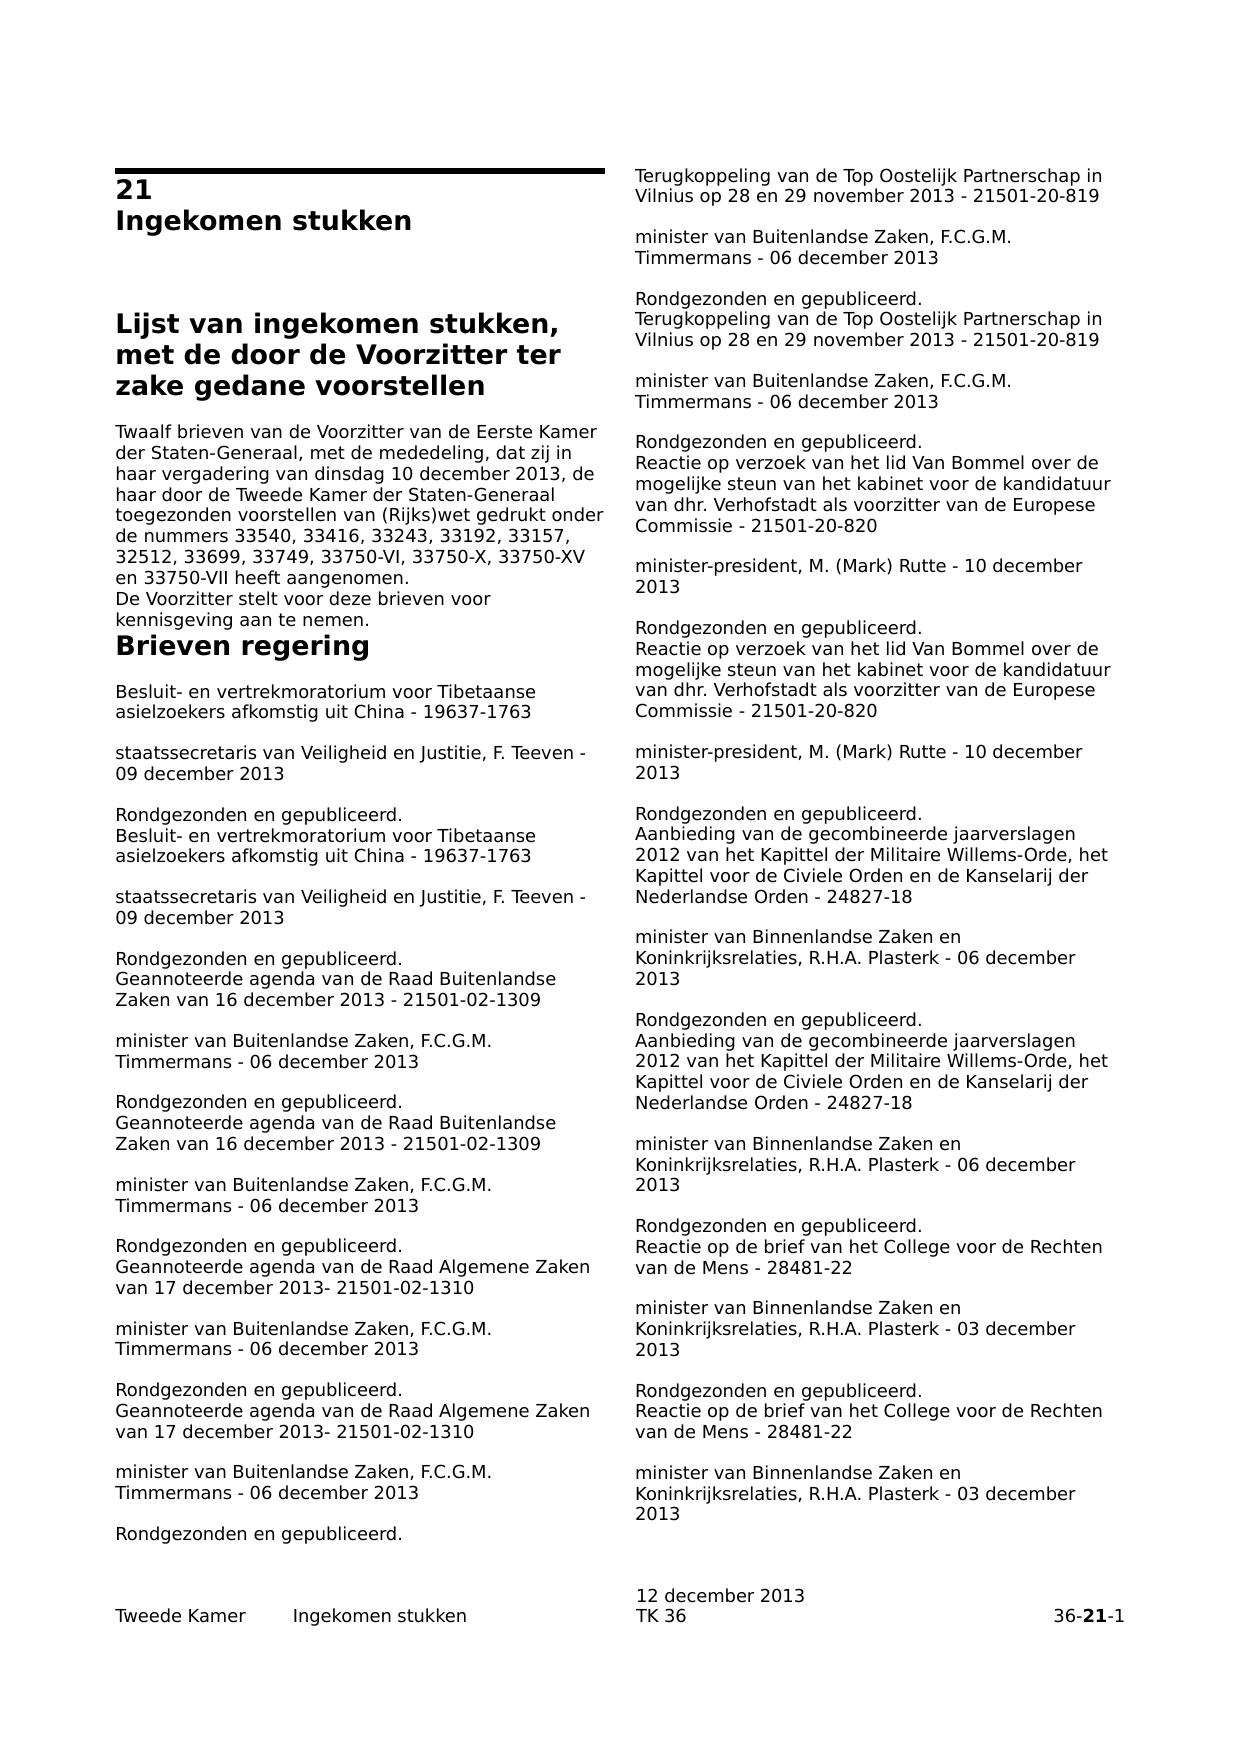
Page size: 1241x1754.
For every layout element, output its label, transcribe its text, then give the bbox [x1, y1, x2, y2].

text De Voorzitter stelt voor deze brieven voor kennisgeving aan te nemen. [115, 588, 605, 630]
text Geannoteerde agenda van de Raad Algemene Zaken van 17 december 2013- 21501-02-1310 [115, 1257, 605, 1298]
text Aanbieding van de gecombineerde jaarverslagen 2012 van het Kapittel der Militaire Willems-Orde, het Kapittel voor de Civiele Orden en de Kanselarij der Nederlandse Orden - 24827-18 [635, 1030, 1125, 1114]
text Rondgezonden en gepubliceerd. [115, 1236, 605, 1257]
text Reactie op verzoek van het lid Van Bommel over de mogelijke steun van het kabinet voor de kandidatuur van dhr. Verhofstadt als voorzitter van de Europese Commissie - 21501-20-820 [635, 453, 1125, 536]
text Rondgezonden en gepubliceerd. [635, 618, 1125, 638]
title 21 Ingekomen stukken [115, 174, 605, 237]
text Rondgezonden en gepubliceerd. [115, 1380, 605, 1401]
text Geannoteerde agenda van de Raad Buitenlandse Zaken van 16 december 2013 - 21501-02-1309 [115, 1113, 605, 1155]
text minister van Buitenlandse Zaken, F.C.G.M. Timmermans - 06 december 2013 [115, 1031, 605, 1072]
text Rondgezonden en gepubliceerd. [635, 1009, 1125, 1030]
text Besluit- en vertrekmoratorium voor Tibetaanse asielzoekers afkomstig uit China - 19637-1763 [115, 825, 605, 867]
text minister van Buitenlandse Zaken, F.C.G.M. Timmermans - 06 december 2013 [115, 1318, 605, 1360]
text Rondgezonden en gepubliceerd. [635, 803, 1125, 824]
text staatssecretaris van Veiligheid en Justitie, F. Teeven - 09 december 2013 [115, 743, 605, 784]
text Geannoteerde agenda van de Raad Buitenlandse Zaken van 16 december 2013 - 21501-02-1309 [115, 969, 605, 1011]
text Rondgezonden en gepubliceerd. [635, 1216, 1125, 1237]
text minister-president, M. (Mark) Rutte - 10 december 2013 [635, 556, 1125, 598]
text Rondgezonden en gepubliceerd. [115, 804, 605, 825]
text minister van Binnenlandse Zaken en Koninkrijksrelaties, R.H.A. Plasterk - 06 december 2013 [635, 927, 1125, 989]
text Rondgezonden en gepubliceerd. [115, 1524, 605, 1544]
text Terugkoppeling van de Top Oostelijk Partnerschap in Vilnius op 28 en 29 november 2013 - 21501-20-819 [635, 165, 1125, 207]
text minister van Buitenlandse Zaken, F.C.G.M. Timmermans - 06 december 2013 [635, 227, 1125, 268]
text staatssecretaris van Veiligheid en Justitie, F. Teeven - 09 december 2013 [115, 887, 605, 928]
text Rondgezonden en gepubliceerd. [115, 1092, 605, 1113]
text minister van Binnenlandse Zaken en Koninkrijksrelaties, R.H.A. Plasterk - 06 december 2013 [635, 1134, 1125, 1196]
text Besluit- en vertrekmoratorium voor Tibetaanse asielzoekers afkomstig uit China - 19637-1763 [115, 681, 605, 723]
text Reactie op de brief van het College voor de Rechten van de Mens - 28481-22 [635, 1401, 1125, 1443]
text Reactie op de brief van het College voor de Rechten van de Mens - 28481-22 [635, 1237, 1125, 1278]
text Terugkoppeling van de Top Oostelijk Partnerschap in Vilnius op 28 en 29 november 2013 - 21501-20-819 [635, 309, 1125, 351]
text Rondgezonden en gepubliceerd. [635, 288, 1125, 309]
text Rondgezonden en gepubliceerd. [635, 1380, 1125, 1401]
text Geannoteerde agenda van de Raad Algemene Zaken van 17 december 2013- 21501-02-1310 [115, 1401, 605, 1442]
text minister van Binnenlandse Zaken en Koninkrijksrelaties, R.H.A. Plasterk - 03 december 2013 [635, 1463, 1125, 1525]
text minister van Binnenlandse Zaken en Koninkrijksrelaties, R.H.A. Plasterk - 03 december 2013 [635, 1298, 1125, 1360]
title Lijst van ingekomen stukken, met de door de Voorzitter ter zake gedane voorstellen [115, 308, 605, 402]
text minister van Buitenlandse Zaken, F.C.G.M. Timmermans - 06 december 2013 [635, 371, 1125, 412]
text minister van Buitenlandse Zaken, F.C.G.M. Timmermans - 06 december 2013 [115, 1175, 605, 1216]
text Twaalf brieven van de Voorzitter van de Eerste Kamer der Staten-Generaal, met de mededeling, dat zij in haar vergadering van dinsdag 10 december 2013, de haar door de Tweede Kamer der Staten-Generaal toegezonden voorstellen van (Rijks)wet gedrukt onder de nummers 33540, 33416, 33243, 33192, 33157, 32512, 33699, 33749, 33750-VI, 33750-X, 33750-XV en 33750-VII heeft aangenomen. [115, 422, 605, 588]
text Aanbieding van de gecombineerde jaarverslagen 2012 van het Kapittel der Militaire Willems-Orde, het Kapittel voor de Civiele Orden en de Kanselarij der Nederlandse Orden - 24827-18 [635, 824, 1125, 907]
title Brieven regering [115, 630, 605, 661]
text Rondgezonden en gepubliceerd. [635, 432, 1125, 453]
text minister van Buitenlandse Zaken, F.C.G.M. Timmermans - 06 december 2013 [115, 1462, 605, 1504]
text Rondgezonden en gepubliceerd. [115, 948, 605, 969]
text minister-president, M. (Mark) Rutte - 10 december 2013 [635, 742, 1125, 783]
text Reactie op verzoek van het lid Van Bommel over de mogelijke steun van het kabinet voor de kandidatuur van dhr. Verhofstadt als voorzitter van de Europese Commissie - 21501-20-820 [635, 638, 1125, 722]
